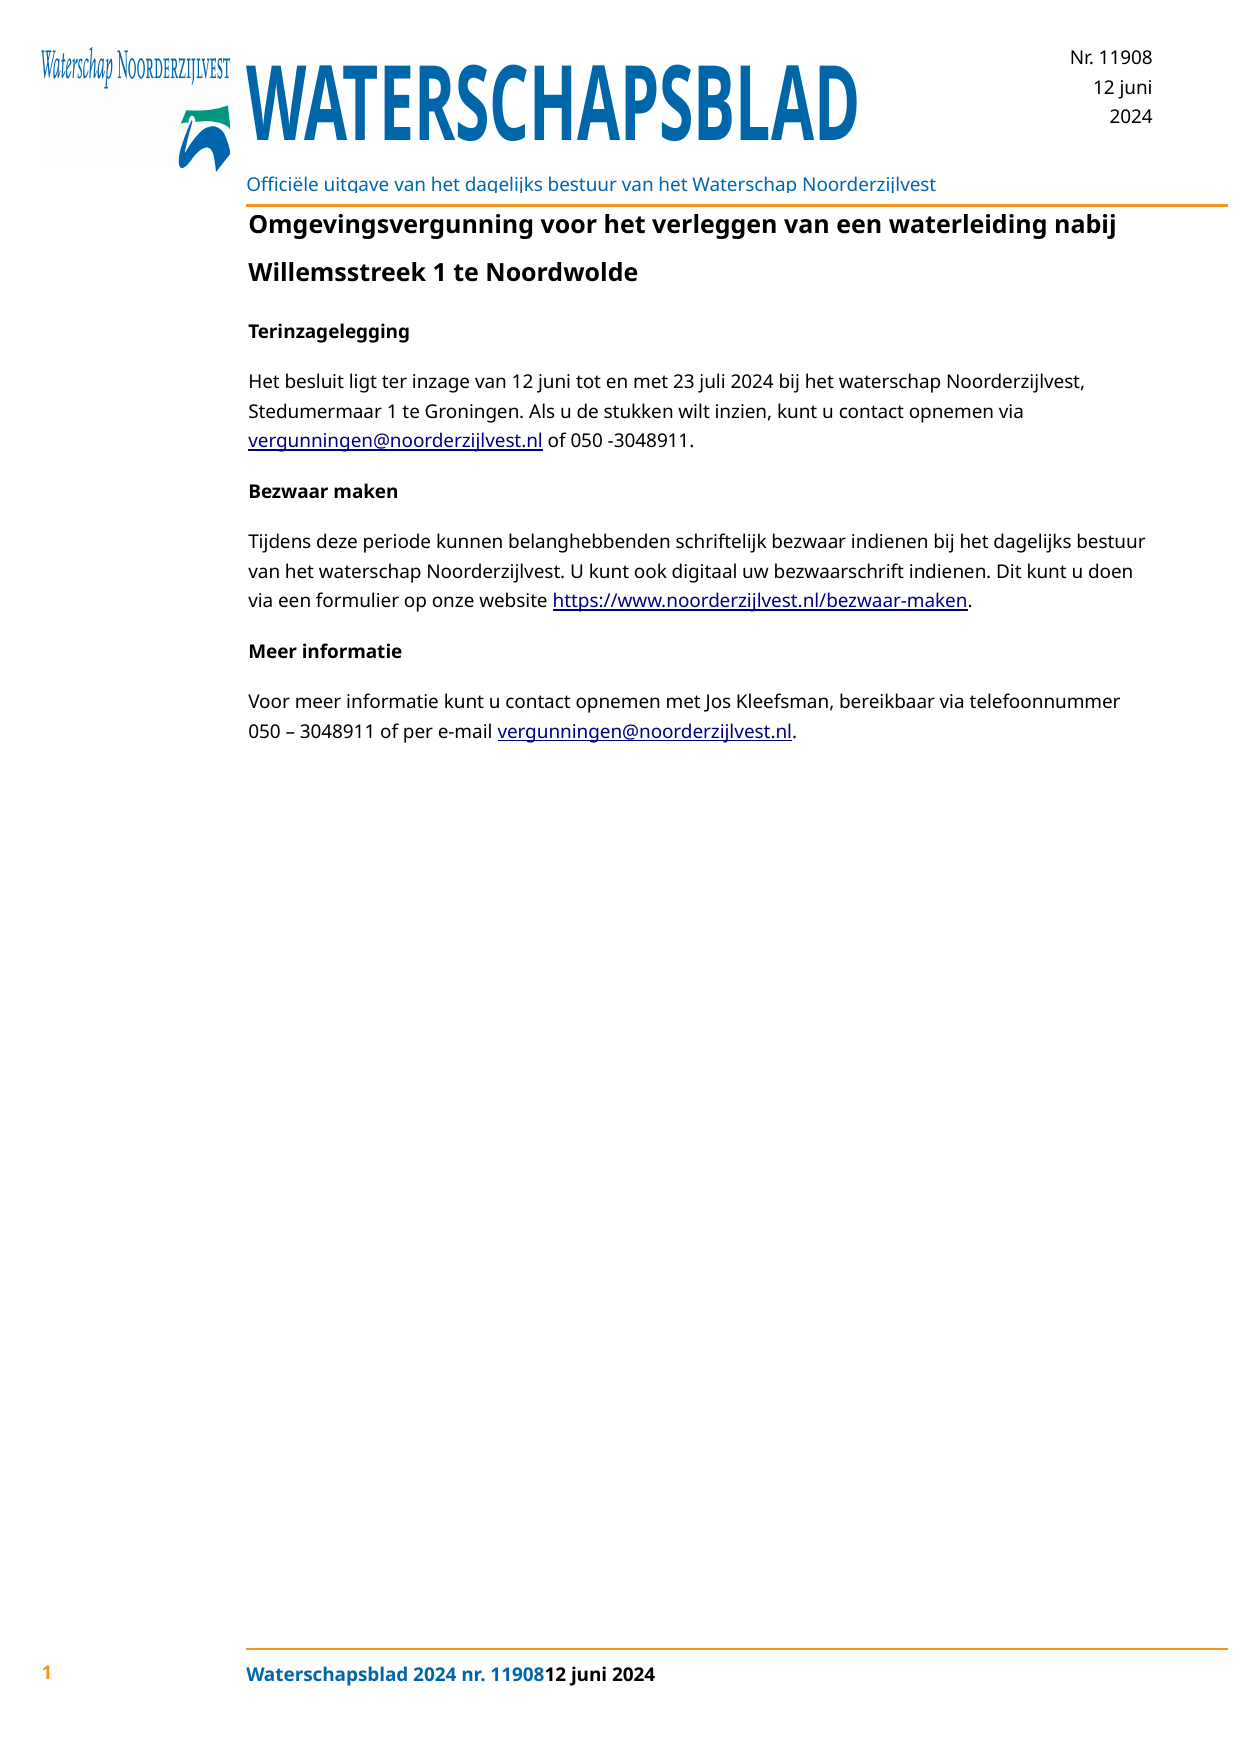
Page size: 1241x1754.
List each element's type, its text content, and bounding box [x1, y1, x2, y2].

text Het besluit ligt ter inzage van 12 juni tot en met 23 juli 2024 bij het waterschap Noorderzijlvest, Stedumermaar 1 te Groningen. Als u de stukken wilt inzien, kunt u contact opnemen via vergunningen@noorderzijlvest.nl of 050 -3048911. [248, 368, 1152, 453]
picture [41, 47, 231, 172]
text Omgevingsvergunning voor het verleggen van een waterleiding nabij Willemsstreek 1 te Noordwolde [248, 207, 1152, 288]
text Tijdens deze periode kunnen belanghebbenden schriftelijk bezwaar indienen bij het dagelijks bestuur van het waterschap Noorderzijlvest. U kunt ook digitaal uw bezwaarschrift indienen. Dit kunt u doen via een formulier op onze website https://www.noorderzijlvest.nl/bezwaar-maken. [248, 528, 1152, 613]
text Terinzagelegging [248, 318, 1152, 344]
text Voor meer informatie kunt u contact opnemen met Jos Kleefsman, bereikbaar via telefoonnummer 050 – 3048911 of per e-mail vergunningen@noorderzijlvest.nl. [248, 688, 1152, 744]
text Meer informatie [248, 638, 1152, 664]
text Bezwaar maken [248, 478, 1152, 504]
